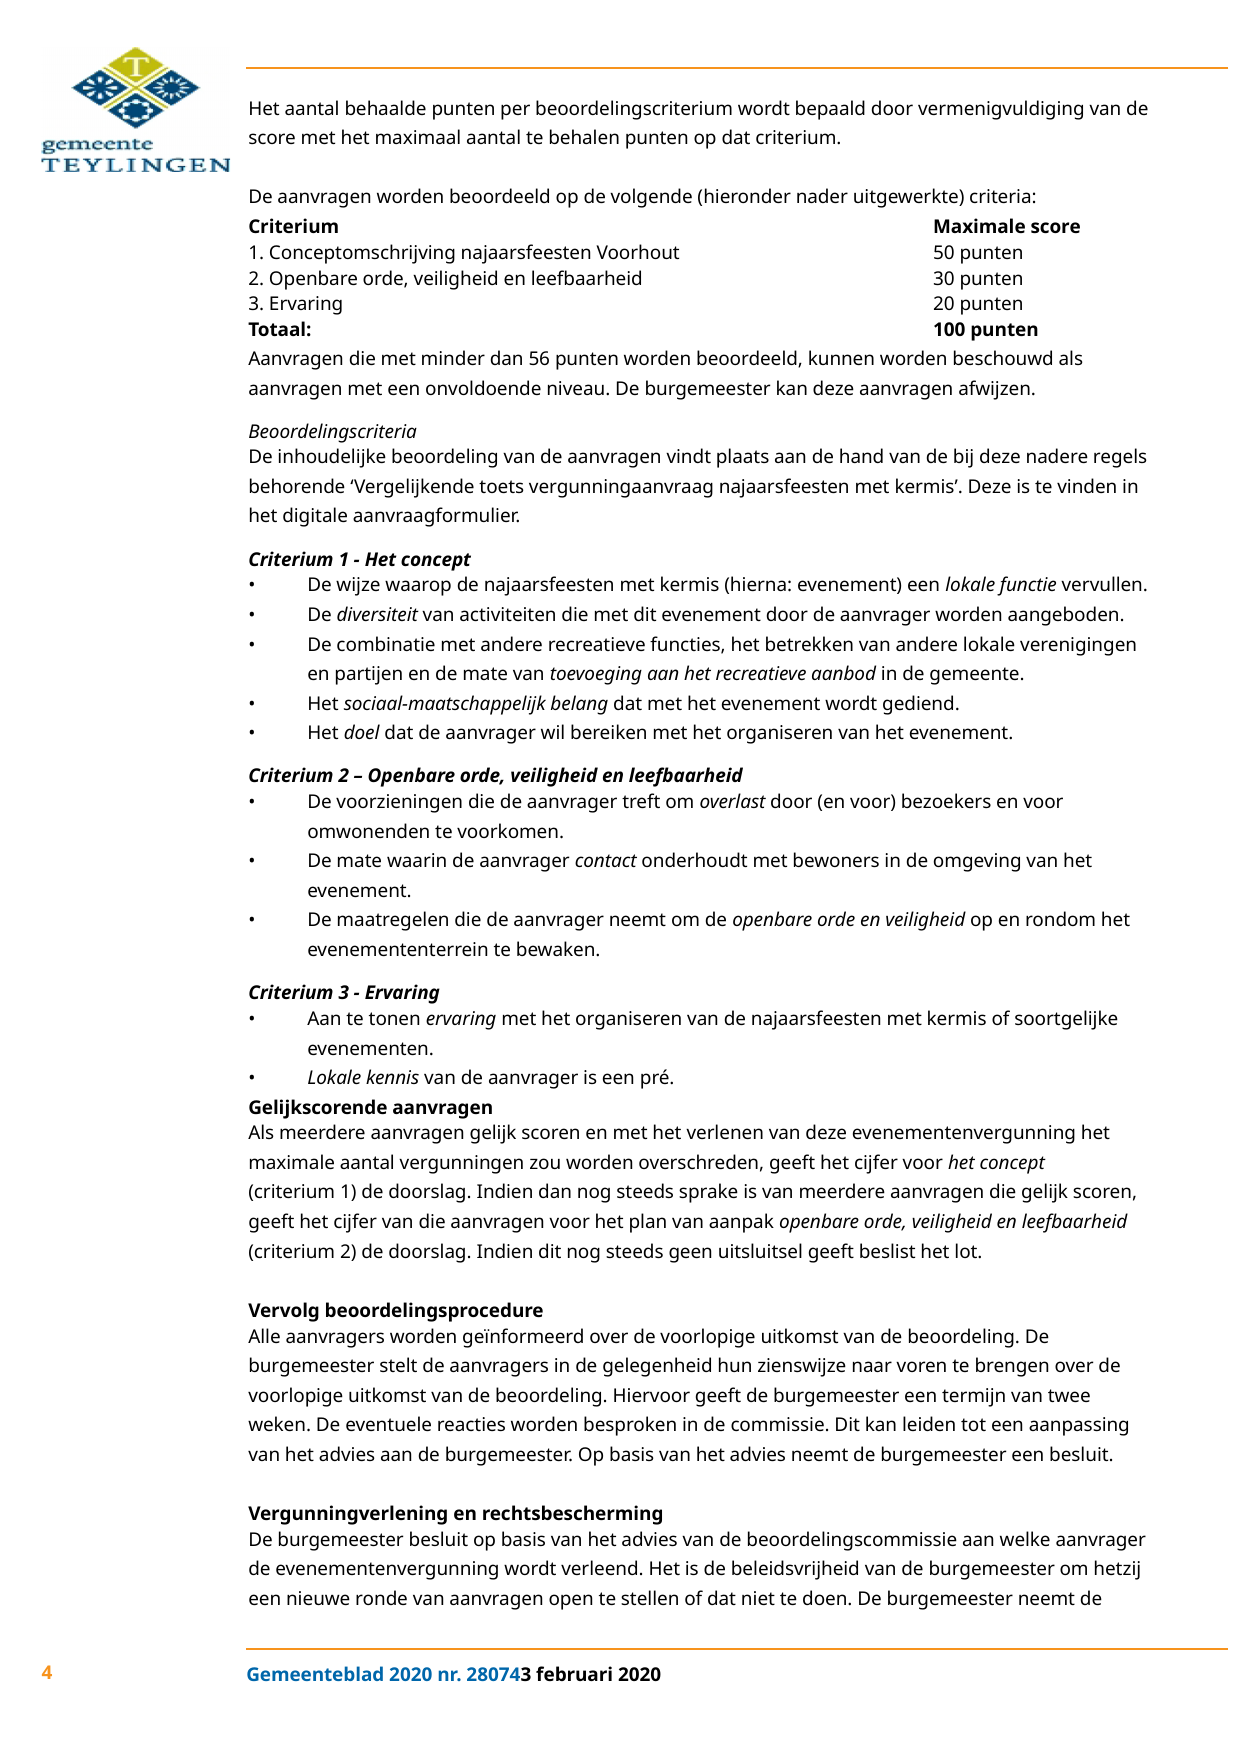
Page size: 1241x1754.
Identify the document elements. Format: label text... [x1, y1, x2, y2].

table_cell 1. Conceptomschrijving najaarsfeesten Voorhout [248, 239, 933, 265]
picture [41, 47, 231, 172]
list Lokale kennis van de aanvrager is een pré. [248, 1064, 1152, 1090]
list De combinatie met andere recreatieve functies, het betrekken van andere lokale verenigingen en partijen en de mate van toevoeging aan het recreatieve aanbod in de gemeente. [248, 631, 1152, 686]
table_cell 2. Openbare orde, veiligheid en leefbaarheid [248, 265, 933, 290]
text Criterium 2 – Openbare orde, veiligheid en leefbaarheid [248, 763, 1152, 788]
text Beoordelingscriteria [248, 418, 1152, 443]
list Het sociaal-maatschappelijk belang dat met het evenement wordt gediend. [248, 690, 1152, 716]
text Gelijkscorende aanvragen [248, 1094, 1152, 1119]
text Vergunningverlening en rechtsbescherming [248, 1500, 1152, 1526]
table_cell 50 punten [933, 239, 1152, 265]
text Criterium 3 - Ervaring [248, 979, 1152, 1005]
list De mate waarin de aanvrager contact onderhoudt met bewoners in de omgeving van het evenement. [248, 847, 1152, 903]
text De burgemeester besluit op basis van het advies van de beoordelingscommissie aan welke aanvrager de evenementenvergunning wordt verleend. Het is de beleidsvrijheid van de burgemeester om hetzij een nieuwe ronde van aanvragen open te stellen of dat niet te doen. De burgemeester neemt de [248, 1526, 1152, 1611]
list De diversiteit van activiteiten die met dit evenement door de aanvrager worden aangeboden. [248, 601, 1152, 627]
text Criterium 1 - Het concept [248, 546, 1152, 572]
table_cell 30 punten [933, 265, 1152, 290]
text De inhoudelijke beoordeling van de aanvragen vindt plaats aan de hand van de bij deze nadere regels behorende ‘Vergelijkende toets vergunningaanvraag najaarsfeesten met kermis’. Deze is te vinden in het digitale aanvraagformulier. [248, 443, 1152, 528]
text Aanvragen die met minder dan 56 punten worden beoordeeld, kunnen worden beschouwd als aanvragen met een onvoldoende niveau. De burgemeester kan deze aanvragen afwijzen. [248, 345, 1152, 400]
table_cell Totaal: [248, 316, 933, 342]
list De voorzieningen die de aanvrager treft om overlast door (en voor) bezoekers en voor omwonenden te voorkomen. [248, 788, 1152, 844]
table_cell 20 punten [933, 290, 1152, 316]
table_cell 3. Ervaring [248, 290, 933, 316]
table_cell 100 punten [933, 316, 1152, 342]
text De aanvragen worden beoordeeld op de volgende (hieronder nader uitgewerkte) criteria: [248, 183, 1152, 209]
table_header Maximale score [933, 213, 1152, 239]
list Aan te tonen ervaring met het organiseren van de najaarsfeesten met kermis of soortgelijke evenementen. [248, 1005, 1152, 1060]
list Het doel dat de aanvrager wil bereiken met het organiseren van het evenement. [248, 719, 1152, 745]
text Vervolg beoordelingsprocedure [248, 1297, 1152, 1323]
text Het aantal behaalde punten per beoordelingscriterium wordt bepaald door vermenigvuldiging van de score met het maximaal aantal te behalen punten op dat criterium. [248, 95, 1152, 150]
table_header Criterium [248, 213, 933, 239]
list De wijze waarop de najaarsfeesten met kermis (hierna: evenement) een lokale functie vervullen. [248, 572, 1152, 597]
text Alle aanvragers worden geïnformeerd over de voorlopige uitkomst van de beoordeling. De burgemeester stelt de aanvragers in de gelegenheid hun zienswijze naar voren te brengen over de voorlopige uitkomst van de beoordeling. Hiervoor geeft de burgemeester een termijn van twee weken. De eventuele reacties worden besproken in de commissie. Dit kan leiden tot een aanpassing van het advies aan de burgemeester. Op basis van het advies neemt de burgemeester een besluit. [248, 1323, 1152, 1467]
text Als meerdere aanvragen gelijk scoren en met het verlenen van deze evenementenvergunning het maximale aantal vergunningen zou worden overschreden, geeft het cijfer voor het concept (criterium 1) de doorslag. Indien dan nog steeds sprake is van meerdere aanvragen die gelijk scoren, geeft het cijfer van die aanvragen voor het plan van aanpak openbare orde, veiligheid en leefbaarheid (criterium 2) de doorslag. Indien dit nog steeds geen uitsluitsel geeft beslist het lot. [248, 1119, 1152, 1264]
list De maatregelen die de aanvrager neemt om de openbare orde en veiligheid op en rondom het evenemententerrein te bewaken. [248, 907, 1152, 962]
